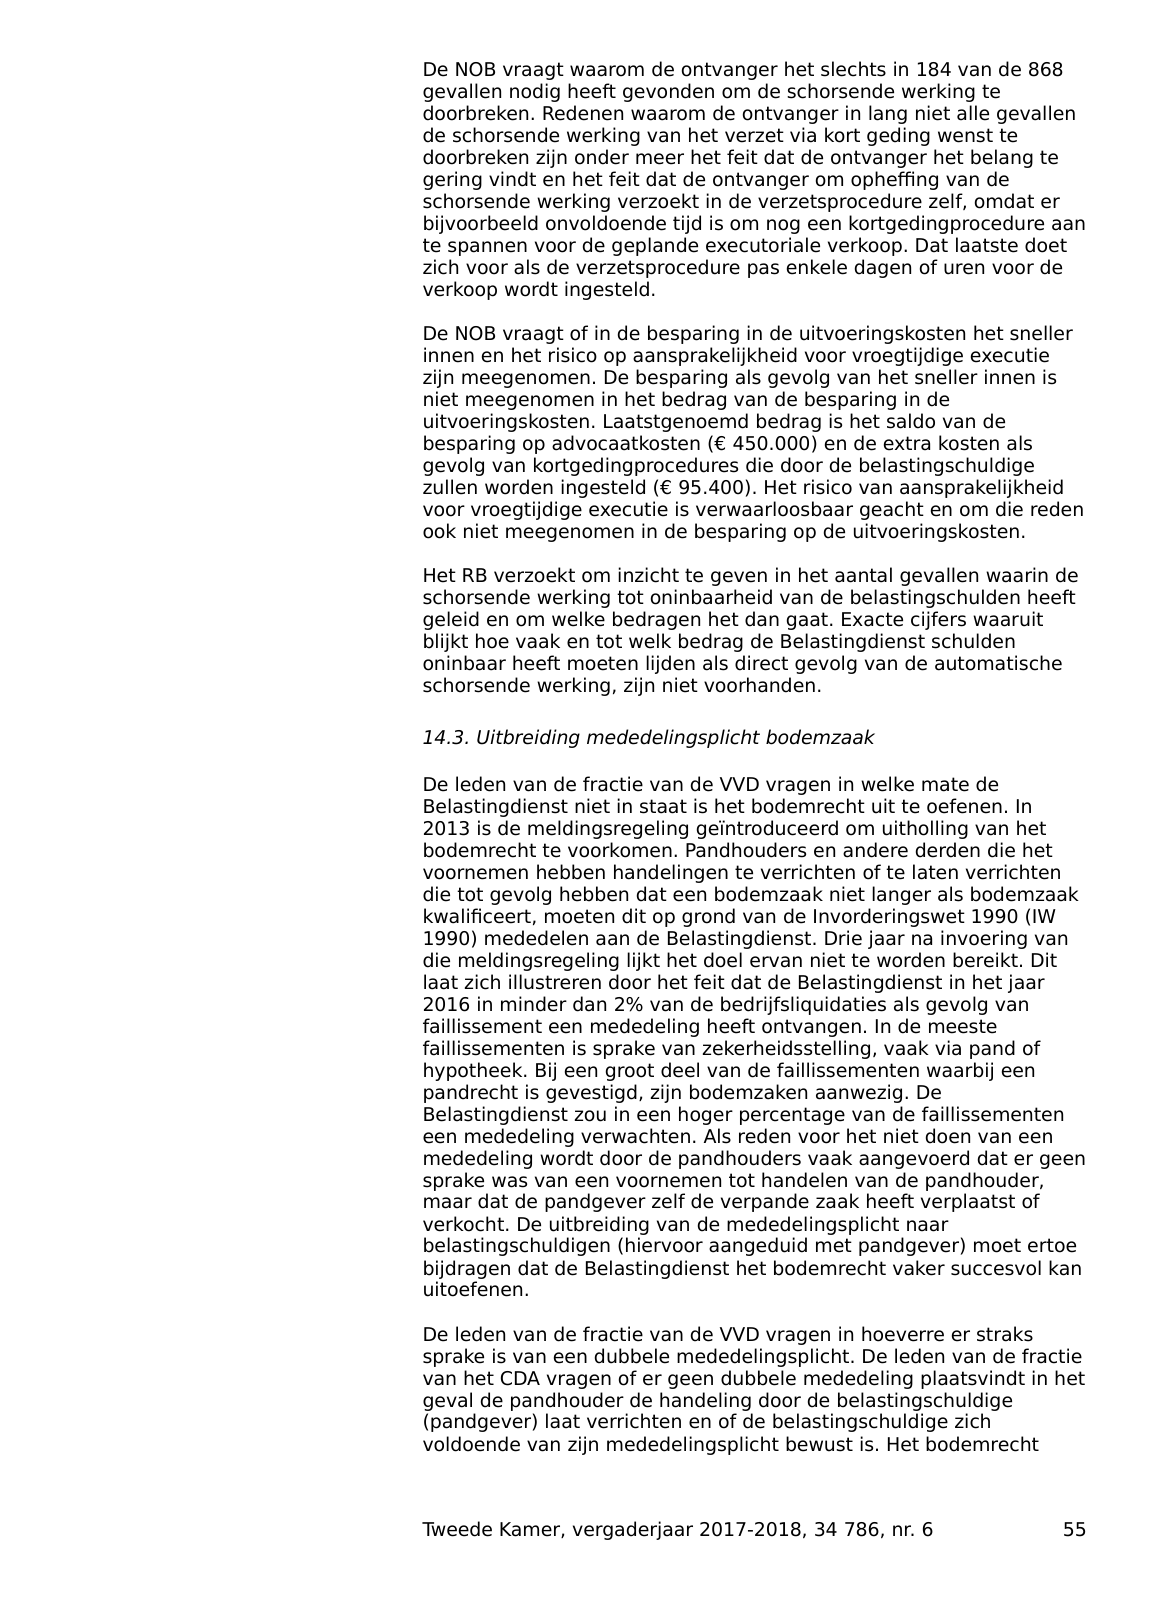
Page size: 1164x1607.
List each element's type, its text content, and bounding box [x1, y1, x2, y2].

text De NOB vraagt of in de besparing in de uitvoeringskosten het sneller innen en het risico op aansprakelijkheid voor vroegtijdige executie zijn meegenomen. De besparing als gevolg van het sneller innen is niet meegenomen in het bedrag van de besparing in de uitvoeringskosten. Laatstgenoemd bedrag is het saldo van de besparing op advocaatkosten (€ 450.000) en de extra kosten als gevolg van kortgedingprocedures die door de belastingschuldige zullen worden ingesteld (€ 95.400). Het risico van aansprakelijkheid voor vroegtijdige executie is verwaarloosbaar geacht en om die reden ook niet meegenomen in de besparing op de uitvoeringskosten. [422, 323, 1087, 543]
text De leden van de fractie van de VVD vragen in hoeverre er straks sprake is van een dubbele mededelingsplicht. De leden van de fractie van het CDA vragen of er geen dubbele mededeling plaatsvindt in het geval de pandhouder de handeling door de belastingschuldige (pandgever) laat verrichten en of de belastingschuldige zich voldoende van zijn mededelingsplicht bewust is. Het bodemrecht [422, 1323, 1087, 1455]
text De leden van de fractie van de VVD vragen in welke mate de Belastingdienst niet in staat is het bodemrecht uit te oefenen. In 2013 is de meldingsregeling geïntroduceerd om uitholling van het bodemrecht te voorkomen. Pandhouders en andere derden die het voornemen hebben handelingen te verrichten of te laten verrichten die tot gevolg hebben dat een bodemzaak niet langer als bodemzaak kwalificeert, moeten dit op grond van de Invorderingswet 1990 (IW 1990) mededelen aan de Belastingdienst. Drie jaar na invoering van die meldingsregeling lijkt het doel ervan niet te worden bereikt. Dit laat zich illustreren door het feit dat de Belastingdienst in het jaar 2016 in minder dan 2% van de bedrijfsliquidaties als gevolg van faillissement een mededeling heeft ontvangen. In de meeste faillissementen is sprake van zekerheidsstelling, vaak via pand of hypotheek. Bij een groot deel van de faillissementen waarbij een pandrecht is gevestigd, zijn bodemzaken aanwezig. De Belastingdienst zou in een hoger percentage van de faillissementen een mededeling verwachten. Als reden voor het niet doen van een mededeling wordt door de pandhouders vaak aangevoerd dat er geen sprake was van een voornemen tot handelen van de pandhouder, maar dat de pandgever zelf de verpande zaak heeft verplaatst of verkocht. De uitbreiding van de mededelingsplicht naar belastingschuldigen (hiervoor aangeduid met pandgever) moet ertoe bijdragen dat de Belastingdienst het bodemrecht vaker succesvol kan uitoefenen. [422, 774, 1087, 1301]
text De NOB vraagt waarom de ontvanger het slechts in 184 van de 868 gevallen nodig heeft gevonden om de schorsende werking te doorbreken. Redenen waarom de ontvanger in lang niet alle gevallen de schorsende werking van het verzet via kort geding wenst te doorbreken zijn onder meer het feit dat de ontvanger het belang te gering vindt en het feit dat de ontvanger om opheffing van de schorsende werking verzoekt in de verzetsprocedure zelf, omdat er bijvoorbeeld onvoldoende tijd is om nog een kortgedingprocedure aan te spannen voor de geplande executoriale verkoop. Dat laatste doet zich voor als de verzetsprocedure pas enkele dagen of uren voor de verkoop wordt ingesteld. [422, 59, 1087, 301]
text Het RB verzoekt om inzicht te geven in het aantal gevallen waarin de schorsende werking tot oninbaarheid van de belastingschulden heeft geleid en om welke bedragen het dan gaat. Exacte cijfers waaruit blijkt hoe vaak en tot welk bedrag de Belastingdienst schulden oninbaar heeft moeten lijden als direct gevolg van de automatische schorsende werking, zijn niet voorhanden. [422, 565, 1087, 697]
subtitle 14.3. Uitbreiding mededelingsplicht bodemzaak [422, 727, 1087, 749]
